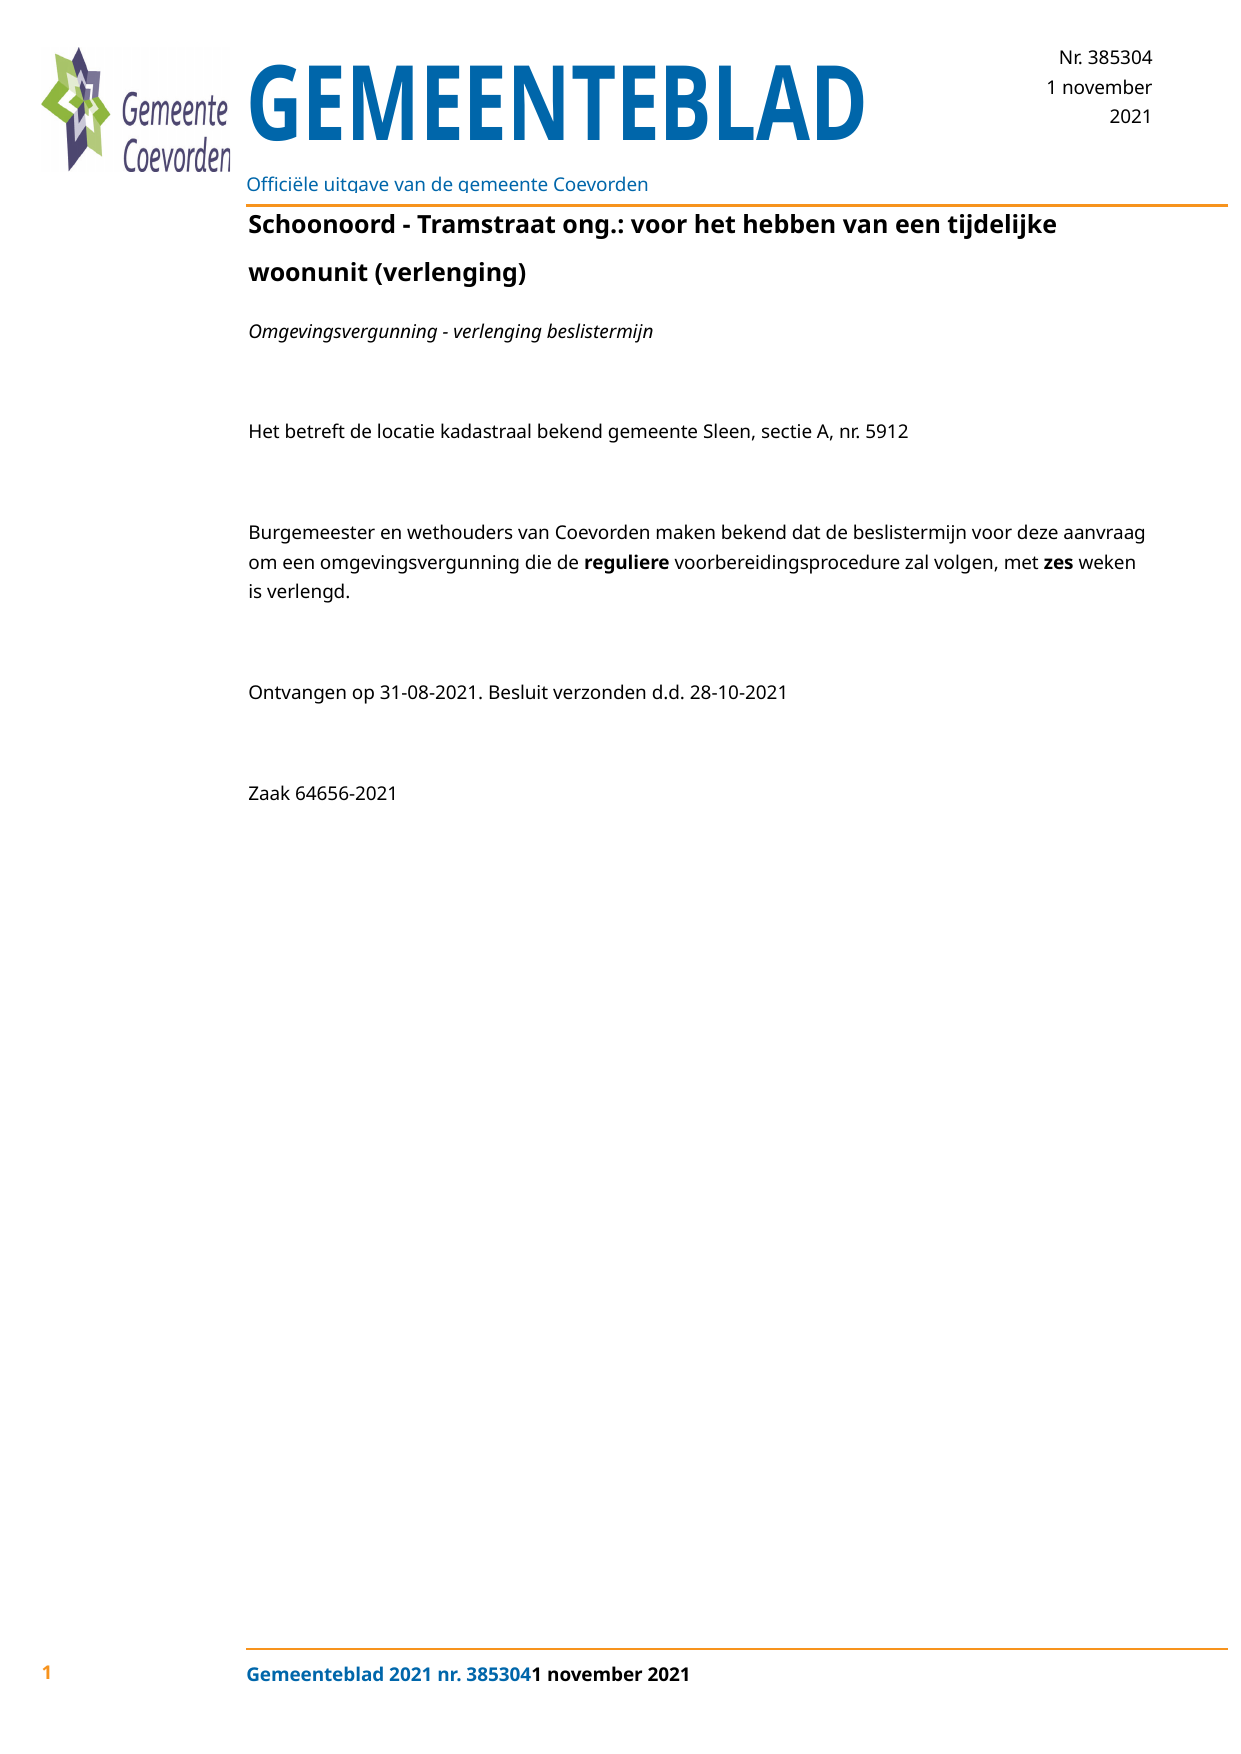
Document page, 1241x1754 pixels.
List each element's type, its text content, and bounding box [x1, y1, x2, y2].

text Burgemeester en wethouders van Coevorden maken bekend dat de beslistermijn voor deze aanvraag om een omgevingsvergunning die de reguliere voorbereidingsprocedure zal volgen, met zes weken is verlengd. [248, 519, 1152, 604]
text Omgevingsvergunning - verlenging beslistermijn [248, 318, 1152, 344]
text Schoonoord - Tramstraat ong.: voor het hebben van een tijdelijke woonunit (verlenging) [248, 207, 1152, 288]
picture [41, 47, 231, 172]
text Zaak 64656-2021 [248, 780, 1152, 806]
text Ontvangen op 31-08-2021. Besluit verzonden d.d. 28-10-2021 [248, 679, 1152, 705]
text Het betreft de locatie kadastraal bekend gemeente Sleen, sectie A, nr. 5912 [248, 419, 1152, 444]
